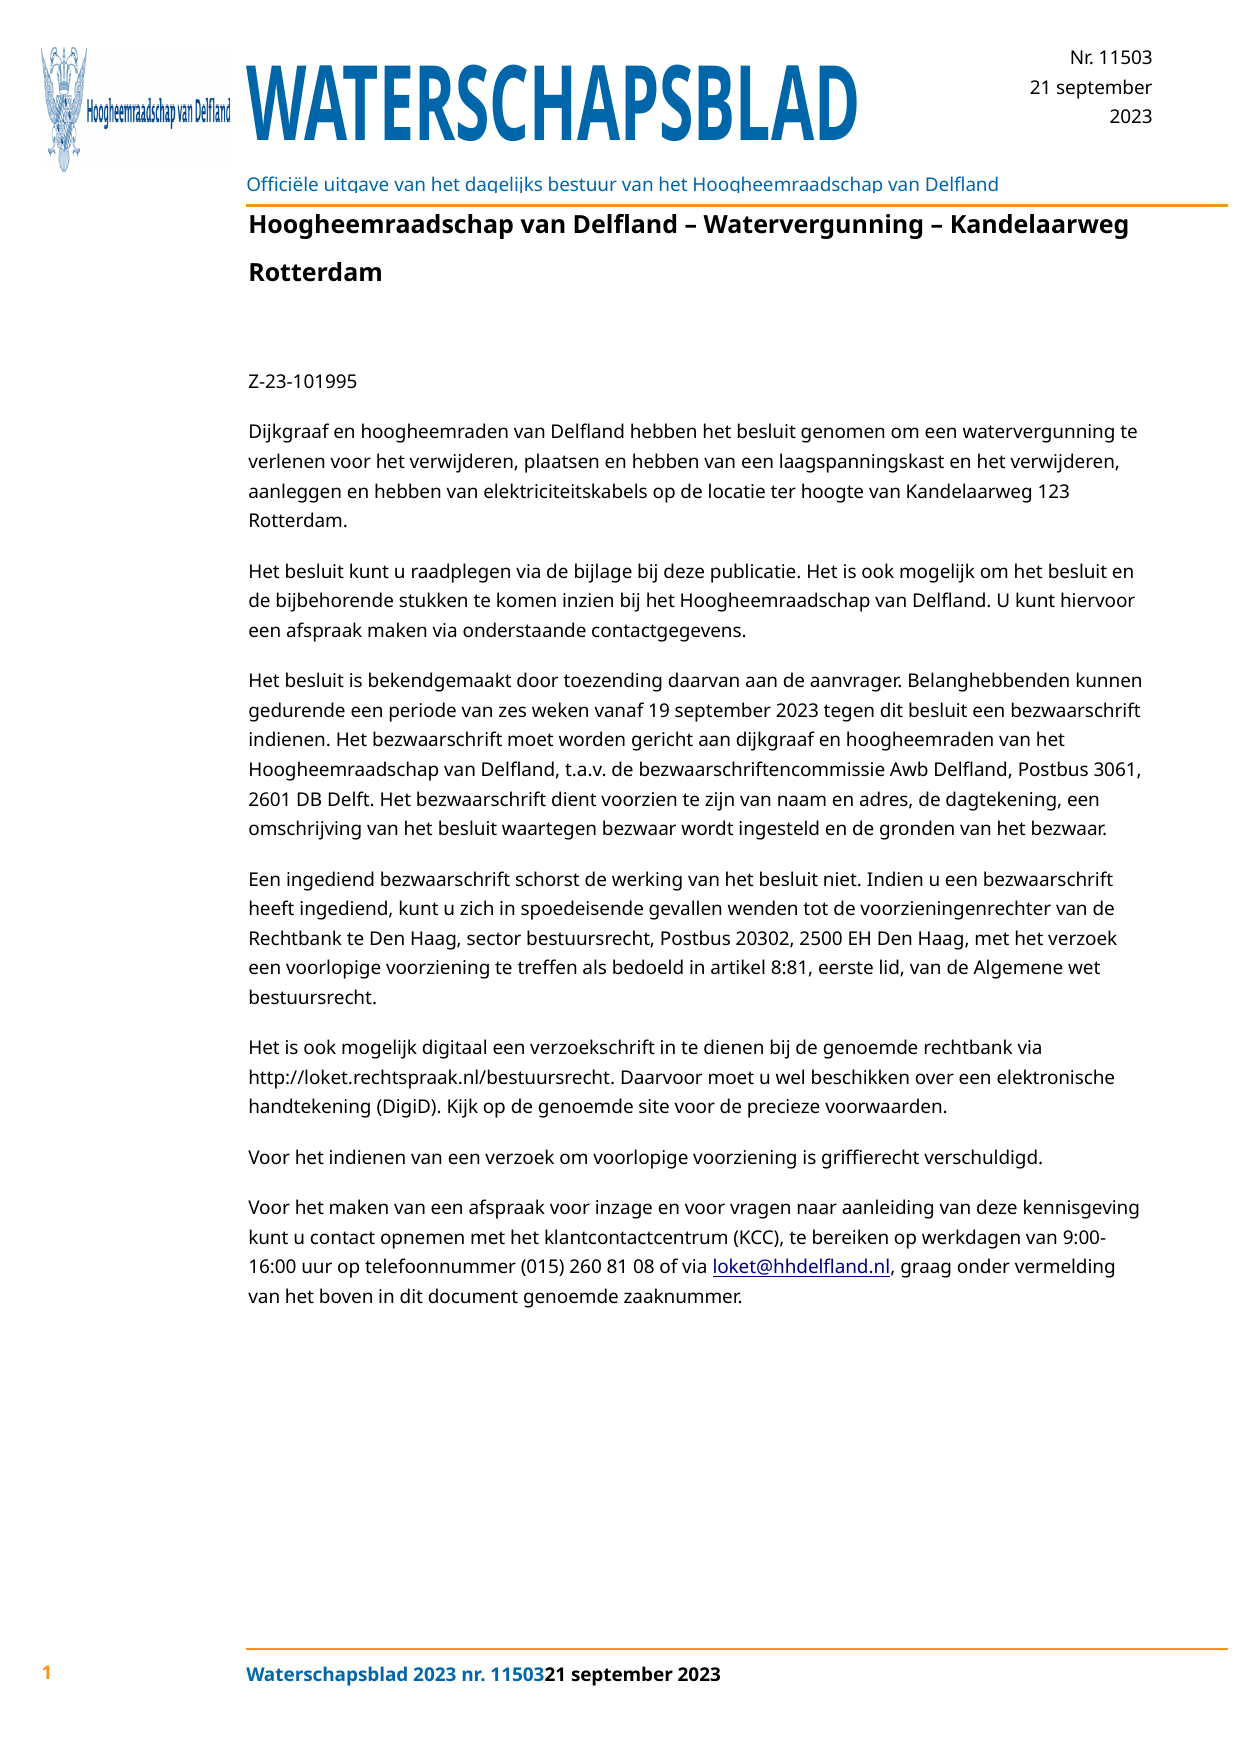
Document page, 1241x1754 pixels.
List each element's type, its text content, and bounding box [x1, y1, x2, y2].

text Z-23-101995 [248, 368, 1152, 394]
text Voor het maken van een afspraak voor inzage en voor vragen naar aanleiding van deze kennisgeving kunt u contact opnemen met het klantcontactcentrum (KCC), te bereiken op werkdagen van 9:00-16:00 uur op telefoonnummer (015) 260 81 08 of via loket@hhdelfland.nl, graag onder vermelding van het boven in dit document genoemde zaaknummer. [248, 1194, 1152, 1309]
text Een ingediend bezwaarschrift schorst de werking van het besluit niet. Indien u een bezwaarschrift heeft ingediend, kunt u zich in spoedeisende gevallen wenden tot de voorzieningenrechter van de Rechtbank te Den Haag, sector bestuursrecht, Postbus 20302, 2500 EH Den Haag, met het verzoek een voorlopige voorziening te treffen als bedoeld in artikel 8:81, eerste lid, van de Algemene wet bestuursrecht. [248, 866, 1152, 1010]
picture [41, 47, 231, 172]
text Het is ook mogelijk digitaal een verzoekschrift in te dienen bij de genoemde rechtbank via http://loket.rechtspraak.nl/bestuursrecht. Daarvoor moet u wel beschikken over een elektronische handtekening (DigiD). Kijk op de genoemde site voor de precieze voorwaarden. [248, 1034, 1152, 1119]
text Hoogheemraadschap van Delfland – Watervergunning – Kandelaarweg Rotterdam [248, 207, 1152, 288]
text Het besluit is bekendgemaakt door toezending daarvan aan de aanvrager. Belanghebbenden kunnen gedurende een periode van zes weken vanaf 19 september 2023 tegen dit besluit een bezwaarschrift indienen. Het bezwaarschrift moet worden gericht aan dijkgraaf en hoogheemraden van het Hoogheemraadschap van Delfland, t.a.v. de bezwaarschriftencommissie Awb Delfland, Postbus 3061, 2601 DB Delft. Het bezwaarschrift dient voorzien te zijn van naam en adres, de dagtekening, een omschrijving van het besluit waartegen bezwaar wordt ingesteld en de gronden van het bezwaar. [248, 667, 1152, 841]
text Voor het indienen van een verzoek om voorlopige voorziening is griffierecht verschuldigd. [248, 1144, 1152, 1170]
text Het besluit kunt u raadplegen via de bijlage bij deze publicatie. Het is ook mogelijk om het besluit en de bijbehorende stukken te komen inzien bij het Hoogheemraadschap van Delfland. U kunt hiervoor een afspraak maken via onderstaande contactgegevens. [248, 558, 1152, 643]
text Dijkgraaf en hoogheemraden van Delfland hebben het besluit genomen om een watervergunning te verlenen voor het verwijderen, plaatsen en hebben van een laagspanningskast en het verwijderen, aanleggen en hebben van elektriciteitskabels op de locatie ter hoogte van Kandelaarweg 123 Rotterdam. [248, 419, 1152, 533]
